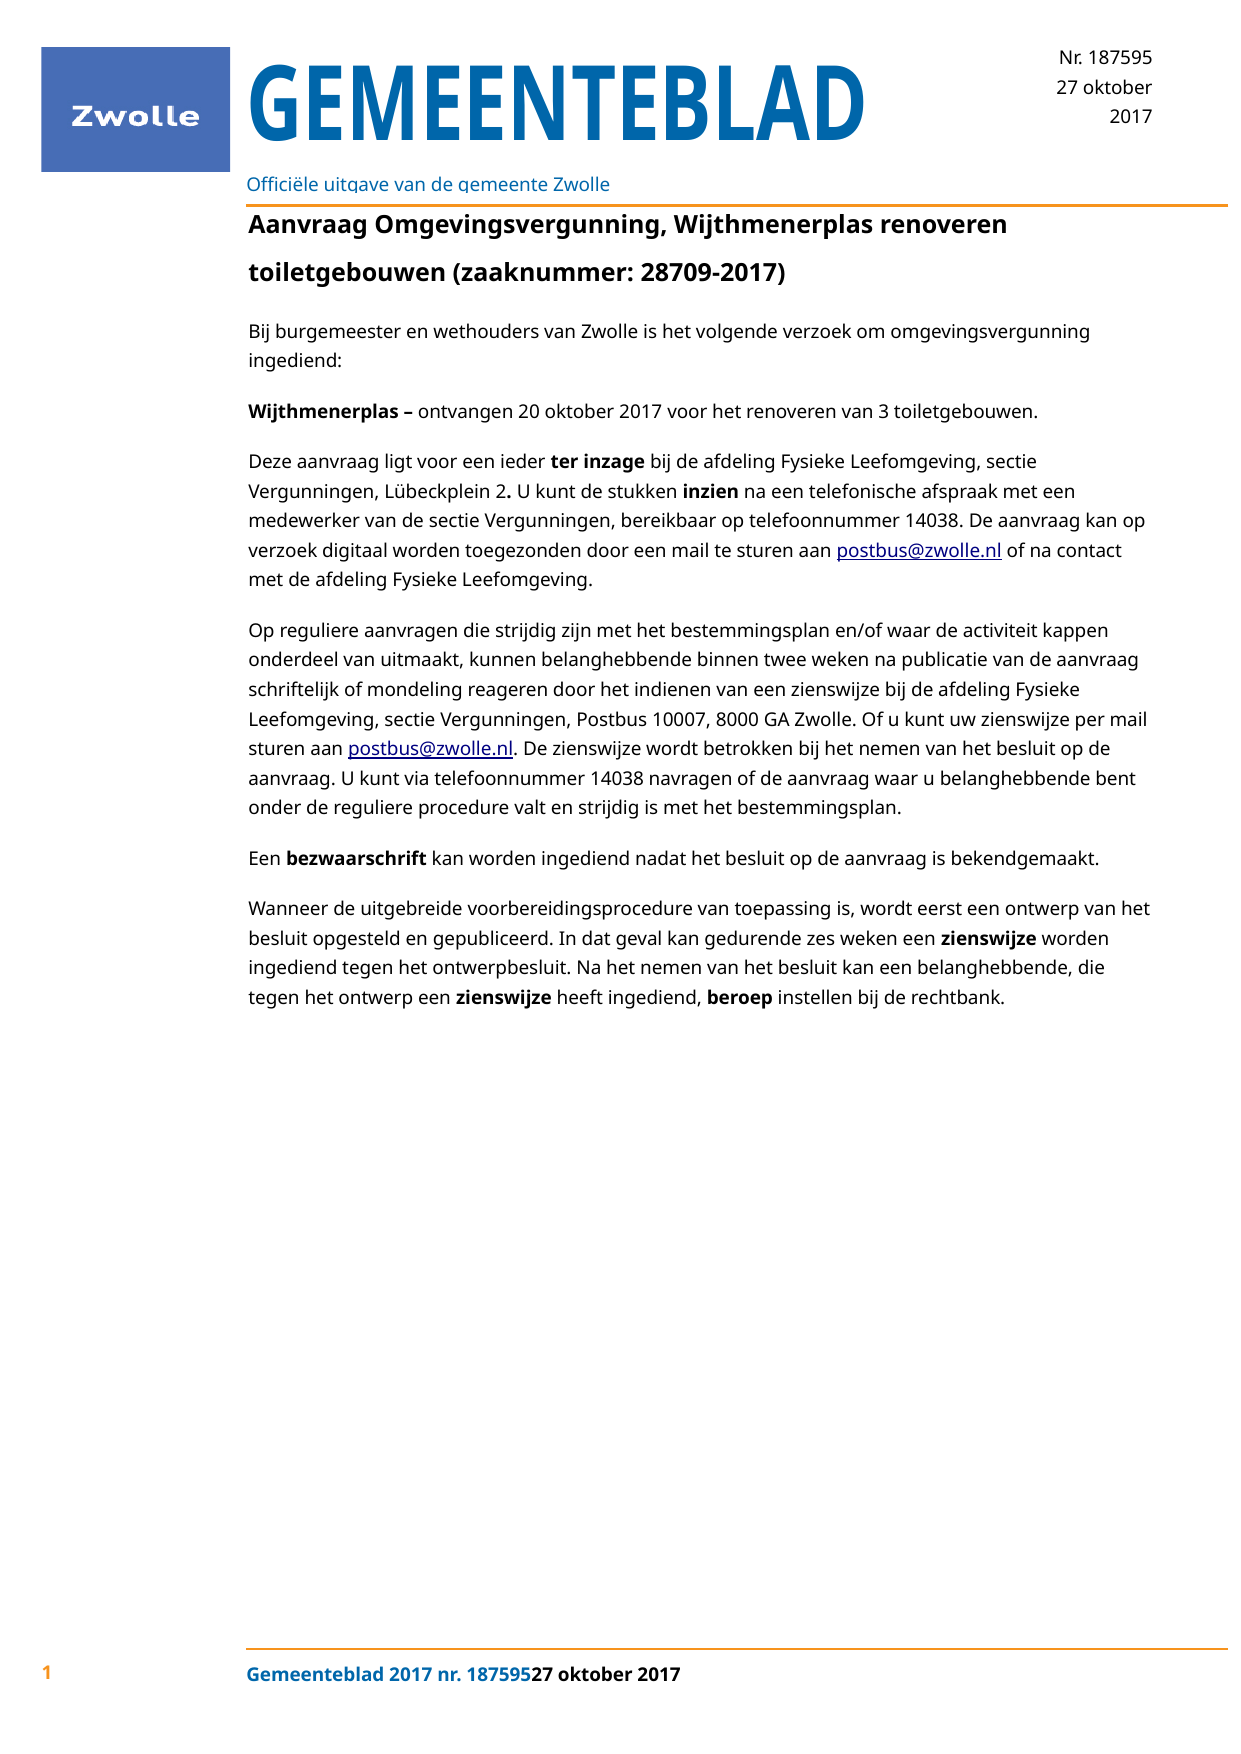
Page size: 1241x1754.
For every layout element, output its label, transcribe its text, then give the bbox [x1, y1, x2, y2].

text Wanneer de uitgebreide voorbereidingsprocedure van toepassing is, wordt eerst een ontwerp van het besluit opgesteld en gepubliceerd. In dat geval kan gedurende zes weken een zienswijze worden ingediend tegen het ontwerpbesluit. Na het nemen van het besluit kan een belanghebbende, die tegen het ontwerp een zienswijze heeft ingediend, beroep instellen bij de rechtbank. [248, 895, 1152, 1010]
picture [41, 47, 231, 172]
text Op reguliere aanvragen die strijdig zijn met het bestemmingsplan en/of waar de activiteit kappen onderdeel van uitmaakt, kunnen belanghebbende binnen twee weken na publicatie van de aanvraag schriftelijk of mondeling reageren door het indienen van een zienswijze bij de afdeling Fysieke Leefomgeving, sectie Vergunningen, Postbus 10007, 8000 GA Zwolle. Of u kunt uw zienswijze per mail sturen aan postbus@zwolle.nl. De zienswijze wordt betrokken bij het nemen van het besluit op de aanvraag. U kunt via telefoonnummer 14038 navragen of de aanvraag waar u belanghebbende bent onder de reguliere procedure valt en strijdig is met het bestemmingsplan. [248, 617, 1152, 820]
text Bij burgemeester en wethouders van Zwolle is het volgende verzoek om omgevingsvergunning ingediend: [248, 318, 1152, 373]
text Wijthmenerplas – ontvangen 20 oktober 2017 voor het renoveren van 3 toiletgebouwen. [248, 398, 1152, 424]
text Aanvraag Omgevingsvergunning, Wijthmenerplas renoveren toiletgebouwen (zaaknummer: 28709-2017) [248, 207, 1152, 288]
text Deze aanvraag ligt voor een ieder ter inzage bij de afdeling Fysieke Leefomgeving, sectie Vergunningen, Lübeckplein 2. U kunt de stukken inzien na een telefonische afspraak met een medewerker van de sectie Vergunningen, bereikbaar op telefoonnummer 14038. De aanvraag kan op verzoek digitaal worden toegezonden door een mail te sturen aan postbus@zwolle.nl of na contact met de afdeling Fysieke Leefomgeving. [248, 448, 1152, 592]
text Een bezwaarschrift kan worden ingediend nadat het besluit op de aanvraag is bekendgemaakt. [248, 845, 1152, 871]
